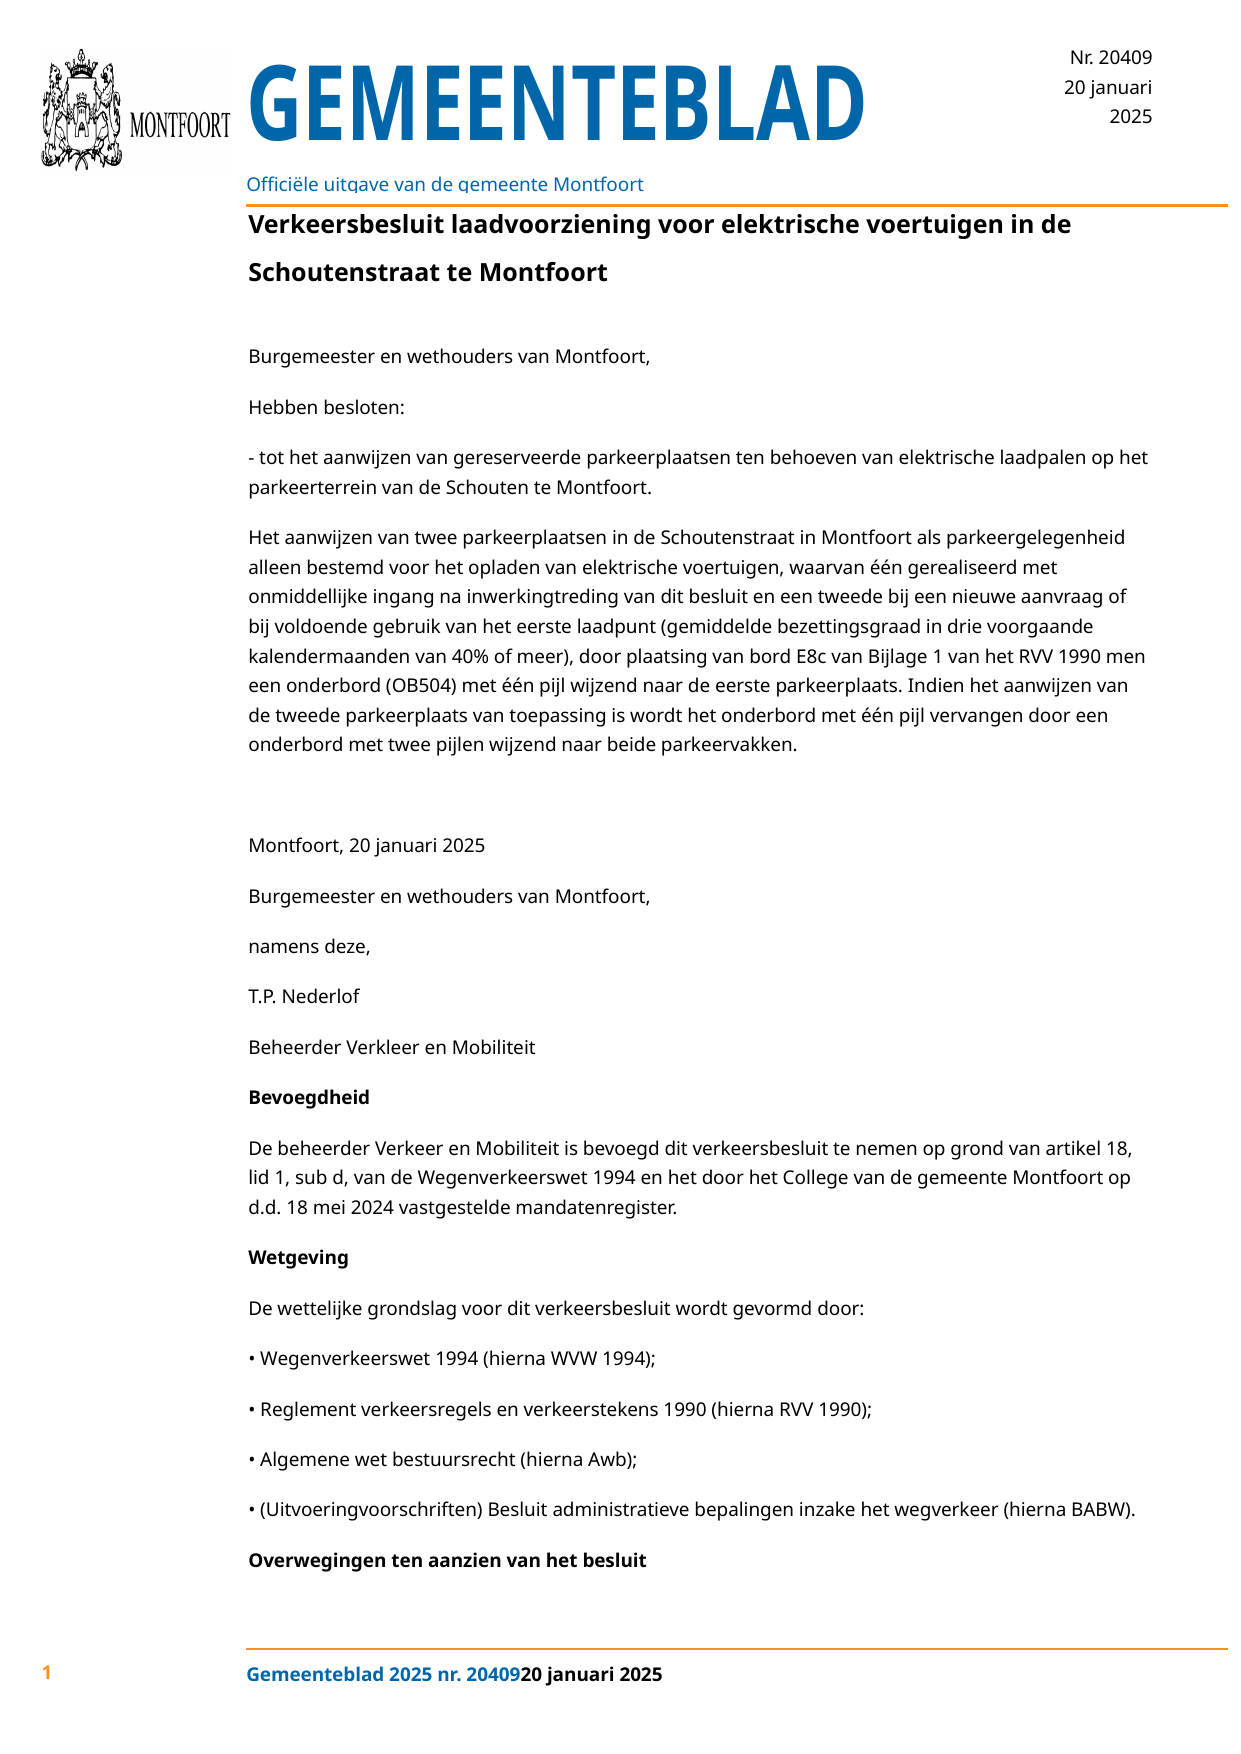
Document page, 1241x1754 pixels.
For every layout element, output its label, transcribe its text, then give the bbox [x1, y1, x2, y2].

text Overwegingen ten aanzien van het besluit [248, 1547, 1152, 1573]
text T.P. Nederlof [248, 984, 1152, 1009]
text Hebben besloten: [248, 394, 1152, 420]
text Beheerder Verkleer en Mobiliteit [248, 1034, 1152, 1060]
text • Wegenverkeerswet 1994 (hierna WVW 1994); [248, 1345, 1152, 1371]
text • Algemene wet bestuursrecht (hierna Awb); [248, 1446, 1152, 1472]
text namens deze, [248, 933, 1152, 959]
text • Reglement verkeersregels en verkeerstekens 1990 (hierna RVV 1990); [248, 1396, 1152, 1421]
picture [41, 47, 231, 172]
text De wettelijke grondslag voor dit verkeersbesluit wordt gevormd door: [248, 1295, 1152, 1321]
text Het aanwijzen van twee parkeerplaatsen in de Schoutenstraat in Montfoort als parkeergelegenheid alleen bestemd voor het opladen van elektrische voertuigen, waarvan één gerealiseerd met onmiddellijke ingang na inwerkingtreding van dit besluit en een tweede bij een nieuwe aanvraag of bij voldoende gebruik van het eerste laadpunt (gemiddelde bezettingsgraad in drie voorgaande kalendermaanden van 40% of meer), door plaatsing van bord E8c van Bijlage 1 van het RVV 1990 men een onderbord (OB504) met één pijl wijzend naar de eerste parkeerplaats. Indien het aanwijzen van de tweede parkeerplaats van toepassing is wordt het onderbord met één pijl vervangen door een onderbord met twee pijlen wijzend naar beide parkeervakken. [248, 524, 1152, 757]
text Burgemeester en wethouders van Montfoort, [248, 883, 1152, 908]
text • (Uitvoeringvoorschriften) Besluit administratieve bepalingen inzake het wegverkeer (hierna BABW). [248, 1497, 1152, 1522]
text Wetgeving [248, 1244, 1152, 1270]
text - tot het aanwijzen van gereserveerde parkeerplaatsen ten behoeven van elektrische laadpalen op het parkeerterrein van de Schouten te Montfoort. [248, 444, 1152, 500]
text Burgemeester en wethouders van Montfoort, [248, 344, 1152, 369]
text Montfoort, 20 januari 2025 [248, 832, 1152, 858]
text De beheerder Verkeer en Mobiliteit is bevoegd dit verkeersbesluit te nemen op grond van artikel 18, lid 1, sub d, van de Wegenverkeerswet 1994 en het door het College van de gemeente Montfoort op d.d. 18 mei 2024 vastgestelde mandatenregister. [248, 1135, 1152, 1220]
text Bevoegdheid [248, 1084, 1152, 1110]
text Verkeersbesluit laadvoorziening voor elektrische voertuigen in de Schoutenstraat te Montfoort [248, 207, 1152, 288]
